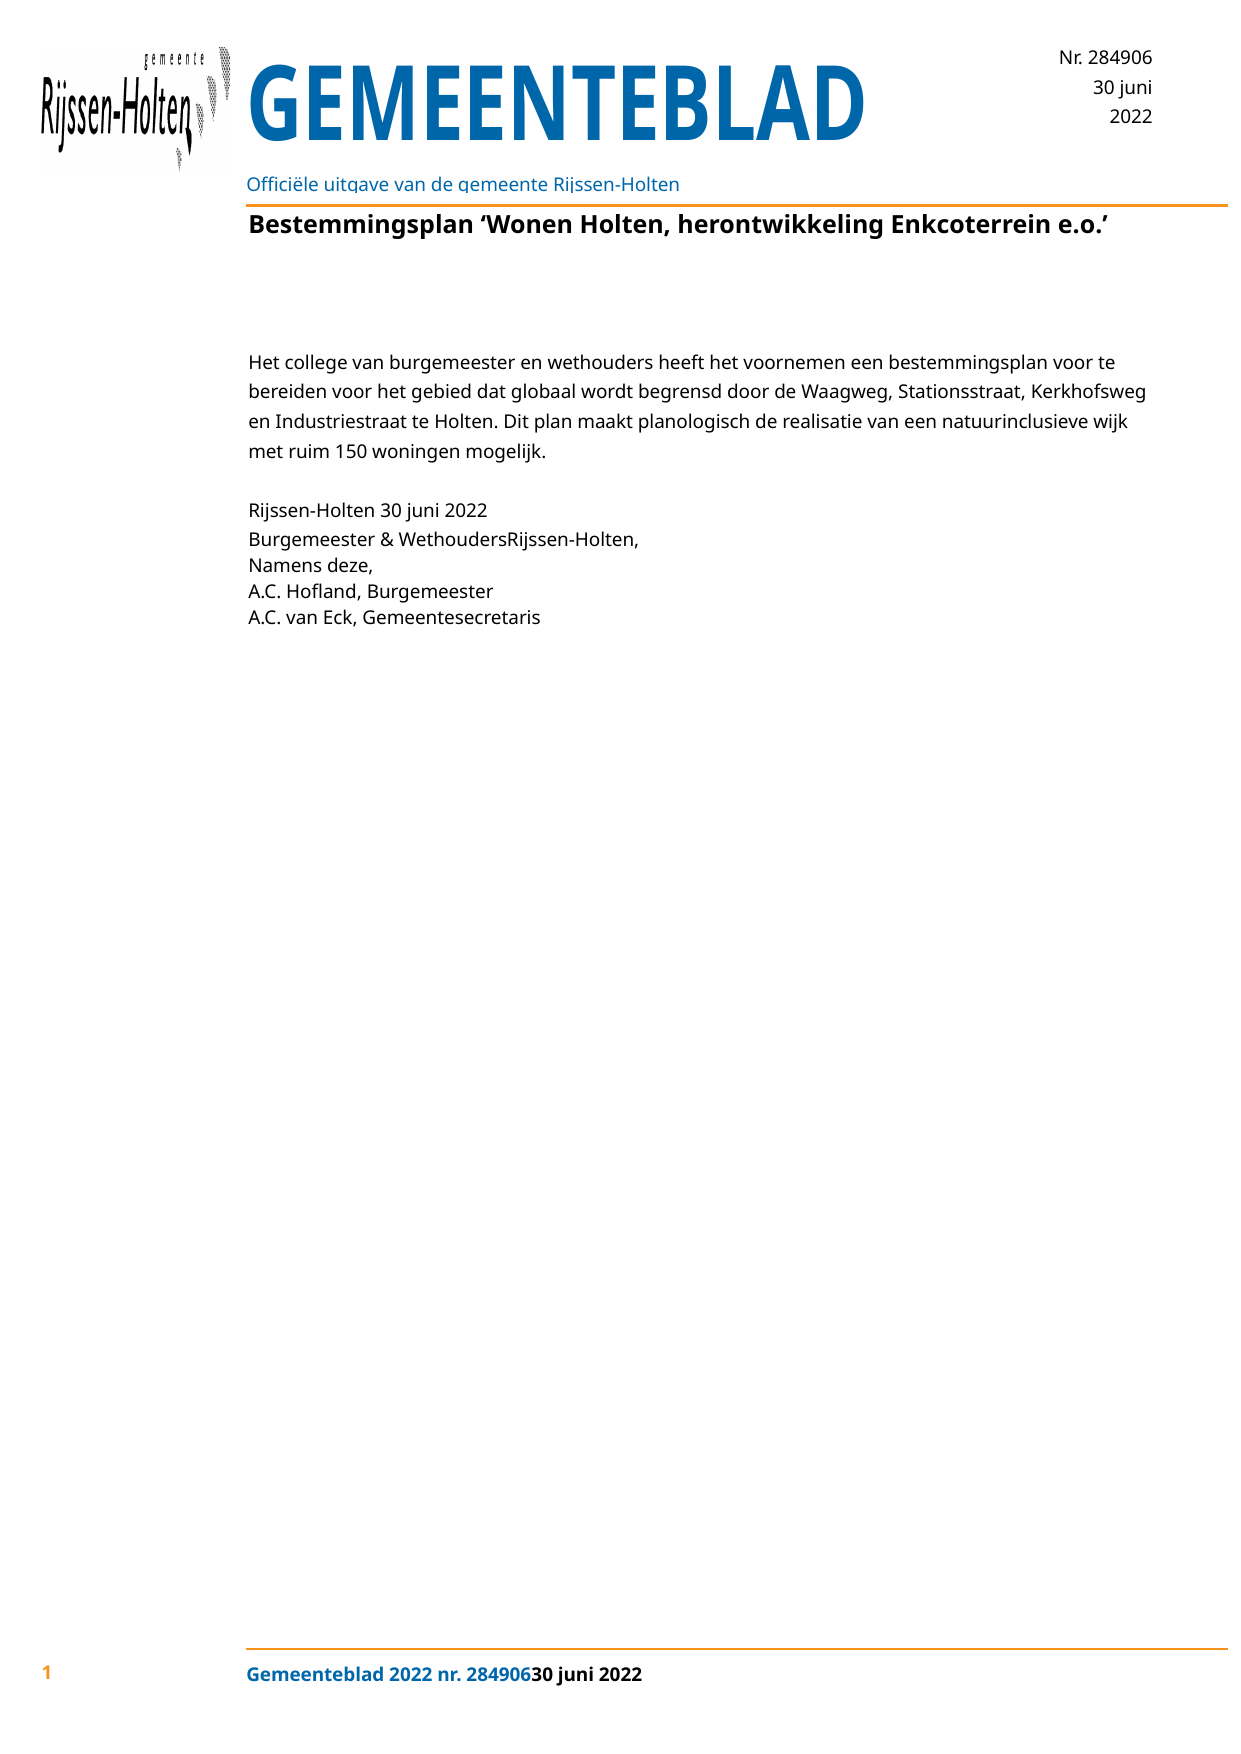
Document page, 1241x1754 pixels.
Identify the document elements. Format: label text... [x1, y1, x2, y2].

text Burgemeester & WethoudersRijssen-Holten, [248, 527, 1152, 552]
text Bestemmingsplan ‘Wonen Holten, herontwikkeling Enkcoterrein e.o.’ [248, 207, 1152, 241]
text Rijssen-Holten 30 juni 2022 [248, 497, 1152, 523]
text A.C. Hofland, Burgemeester [248, 578, 1152, 604]
text A.C. van Eck, Gemeentesecretaris [248, 604, 1152, 629]
text Het college van burgemeester en wethouders heeft het voornemen een bestemmingsplan voor te bereiden voor het gebied dat globaal wordt begrensd door de Waagweg, Stationsstraat, Kerkhofsweg en Industriestraat te Holten. Dit plan maakt planologisch de realisatie van een natuurinclusieve wijk met ruim 150 woningen mogelijk. [248, 349, 1152, 464]
picture [41, 47, 231, 172]
text Namens deze, [248, 552, 1152, 578]
